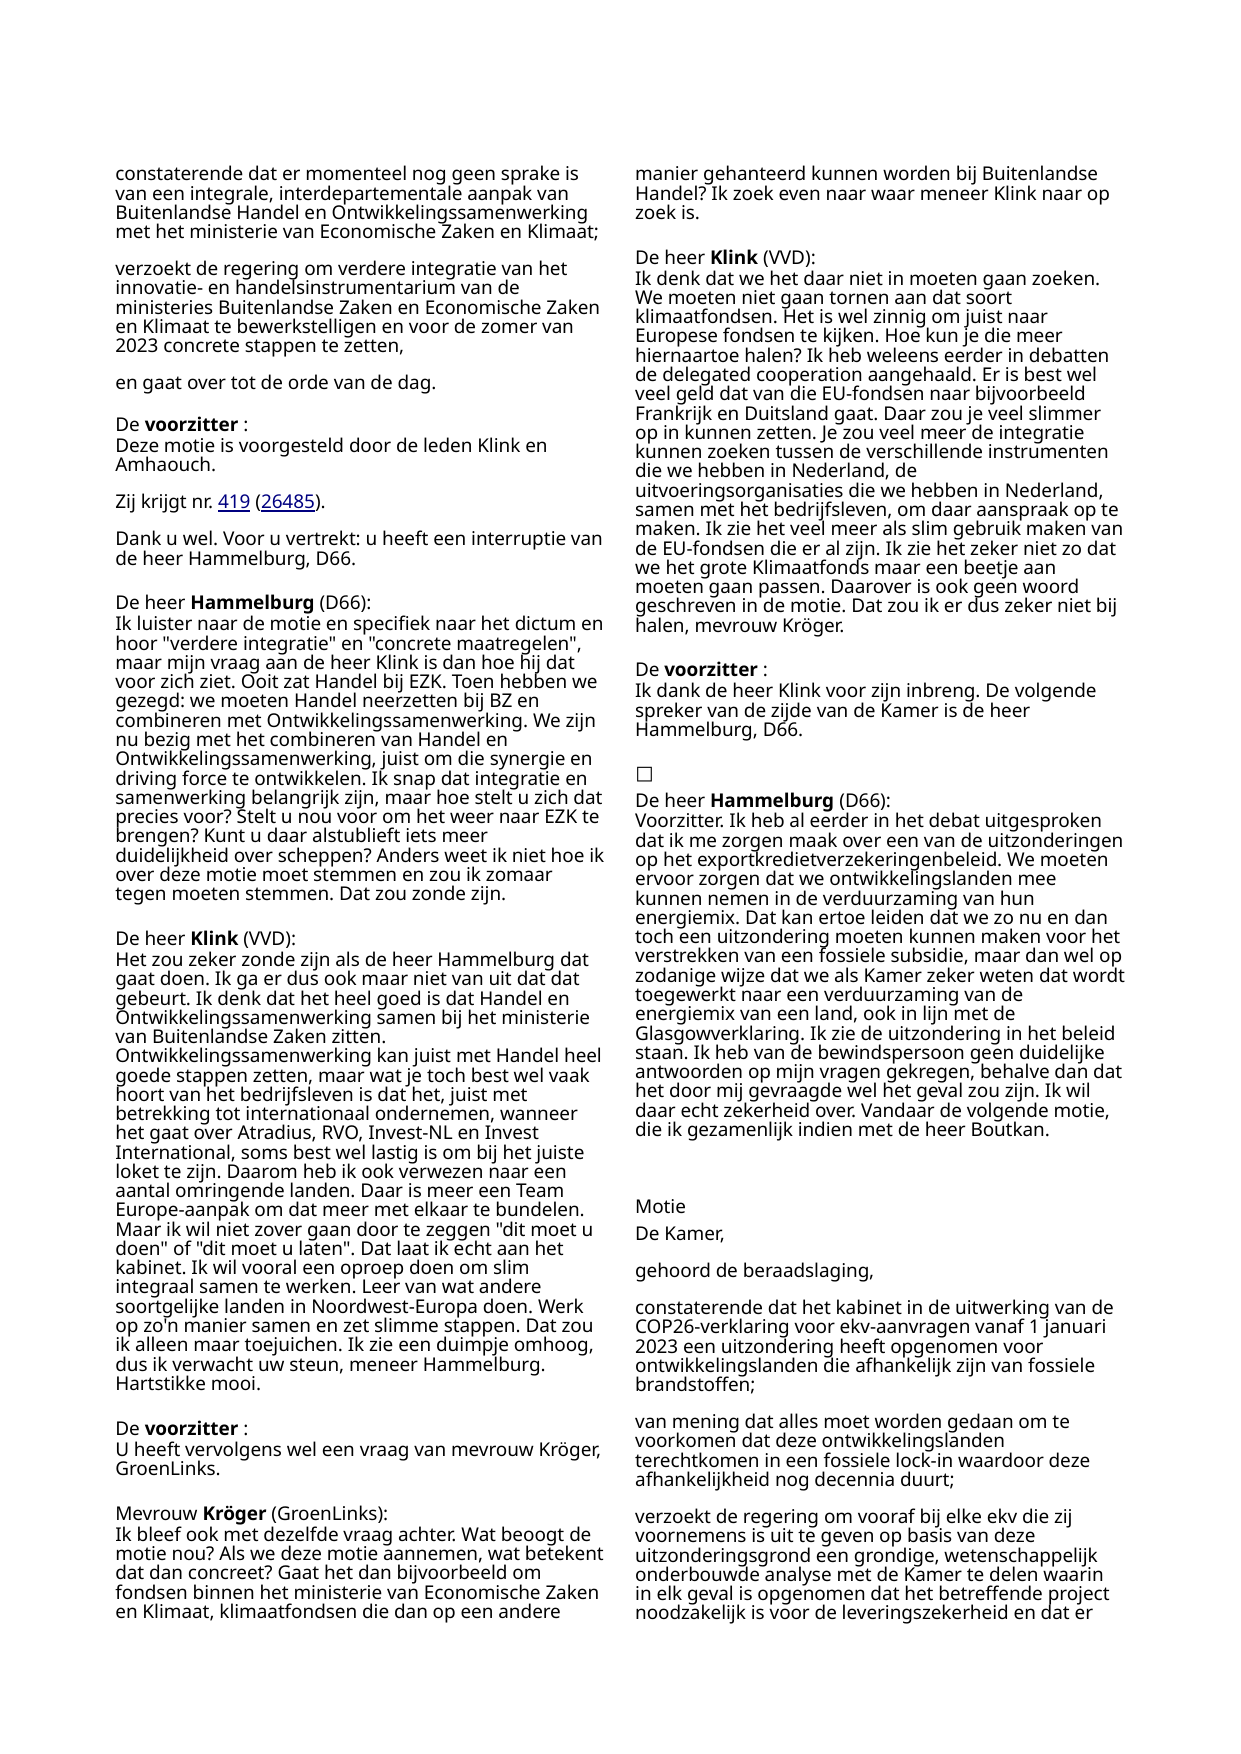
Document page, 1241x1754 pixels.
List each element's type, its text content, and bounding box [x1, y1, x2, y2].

text De voorzitter : [635, 657, 1125, 682]
text De heer Hammelburg (D66): [115, 589, 605, 615]
text De heer Klink (VVD): [115, 925, 605, 951]
text Deze motie is voorgesteld door de leden Klink en Amhaouch. [115, 437, 605, 475]
text ⬜ [635, 761, 1125, 787]
text U heeft vervolgens wel een vraag van mevrouw Kröger, GroenLinks. [115, 1441, 605, 1479]
text Ik bleef ook met dezelfde vraag achter. Wat beoogt de motie nou? Als we deze motie aannemen, wat betekent dat dan concreet? Gaat het dan bijvoorbeeld om fondsen binnen het ministerie van Economische Zaken en Klimaat, klimaatfondsen die dan op een andere [115, 1526, 605, 1622]
text De voorzitter : [115, 1415, 605, 1441]
text van mening dat alles moet worden gedaan om te voorkomen dat deze ontwikkelingslanden terechtkomen in een fossiele lock-in waardoor deze afhankelijkheid nog decennia duurt; [635, 1413, 1125, 1490]
text Ik denk dat we het daar niet in moeten gaan zoeken. We moeten niet gaan tornen aan dat soort klimaatfondsen. Het is wel zinnig om juist naar Europese fondsen te kijken. Hoe kun je die meer hiernaartoe halen? Ik heb weleens eerder in debatten de delegated cooperation aangehaald. Er is best wel veel geld dat van die EU-fondsen naar bijvoorbeeld Frankrijk en Duitsland gaat. Daar zou je veel slimmer op in kunnen zetten. Je zou veel meer de integratie kunnen zoeken tussen de verschillende instrumenten die we hebben in Nederland, de uitvoeringsorganisaties die we hebben in Nederland, samen met het bedrijfsleven, om daar aanspraak op te maken. Ik zie het veel meer als slim gebruik maken van de EU-fondsen die er al zijn. Ik zie het zeker niet zo dat we het grote Klimaatfonds maar een beetje aan moeten gaan passen. Daarover is ook geen woord geschreven in de motie. Dat zou ik er dus zeker niet bij halen, mevrouw Kröger. [635, 270, 1125, 636]
text en gaat over tot de orde van de dag. [115, 374, 605, 393]
text gehoord de beraadslaging, [635, 1262, 1125, 1281]
text De Kamer, [635, 1225, 1125, 1244]
text De heer Klink (VVD): [635, 244, 1125, 270]
text Motie [635, 1193, 1125, 1219]
text constaterende dat er momenteel nog geen sprake is van een integrale, interdepartementale aanpak van Buitenlandse Handel en Ontwikkelingssamenwerking met het ministerie van Economische Zaken en Klimaat; [115, 165, 605, 242]
text verzoekt de regering om vooraf bij elke ekv die zij voornemens is uit te geven op basis van deze uitzonderingsgrond een grondige, wetenschappelijk onderbouwde analyse met de Kamer te delen waarin in elk geval is opgenomen dat het betreffende project noodzakelijk is voor de leveringszekerheid en dat er [635, 1508, 1125, 1624]
text De heer Hammelburg (D66): [635, 787, 1125, 812]
text Dank u wel. Voor u vertrekt: u heeft een interruptie van de heer Hammelburg, D66. [115, 530, 605, 569]
text Zij krijgt nr. 419 (26485). [115, 493, 605, 512]
text verzoekt de regering om verdere integratie van het innovatie- en handelsinstrumentarium van de ministeries Buitenlandse Zaken en Economische Zaken en Klimaat te bewerkstelligen en voor de zomer van 2023 concrete stappen te zetten, [115, 260, 605, 356]
text Ik dank de heer Klink voor zijn inbreng. De volgende spreker van de zijde van de Kamer is de heer Hammelburg, D66. [635, 682, 1125, 740]
text Ik luister naar de motie en specifiek naar het dictum en hoor "verdere integratie" en "concrete maatregelen", maar mijn vraag aan de heer Klink is dan hoe hij dat voor zich ziet. Ooit zat Handel bij EZK. Toen hebben we gezegd: we moeten Handel neerzetten bij BZ en combineren met Ontwikkelingssamenwerking. We zijn nu bezig met het combineren van Handel en Ontwikkelingssamenwerking, juist om die synergie en driving force te ontwikkelen. Ik snap dat integratie en samenwerking belangrijk zijn, maar hoe stelt u zich dat precies voor? Stelt u nou voor om het weer naar EZK te brengen? Kunt u daar alstublieft iets meer duidelijkheid over scheppen? Anders weet ik niet hoe ik over deze motie moet stemmen en zou ik zomaar tegen moeten stemmen. Dat zou zonde zijn. [115, 615, 605, 904]
text manier gehanteerd kunnen worden bij Buitenlandse Handel? Ik zoek even naar waar meneer Klink naar op zoek is. [635, 165, 1125, 223]
text De voorzitter : [115, 411, 605, 437]
text constaterende dat het kabinet in de uitwerking van de COP26-verklaring voor ekv-aanvragen vanaf 1 januari 2023 een uitzondering heeft opgenomen voor ontwikkelingslanden die afhankelijk zijn van fossiele brandstoffen; [635, 1299, 1125, 1396]
text Voorzitter. Ik heb al eerder in het debat uitgesproken dat ik me zorgen maak over een van de uitzonderingen op het exportkredietverzekeringenbeleid. We moeten ervoor zorgen dat we ontwikkelingslanden mee kunnen nemen in de verduurzaming van hun energiemix. Dat kan ertoe leiden dat we zo nu en dan toch een uitzondering moeten kunnen maken voor het verstrekken van een fossiele subsidie, maar dan wel op zodanige wijze dat we als Kamer zeker weten dat wordt toegewerkt naar een verduurzaming van de energiemix van een land, ook in lijn met de Glasgowverklaring. Ik zie de uitzondering in het beleid staan. Ik heb van de bewindspersoon geen duidelijke antwoorden op mijn vragen gekregen, behalve dan dat het door mij gevraagde wel het geval zou zijn. Ik wil daar echt zekerheid over. Vandaar de volgende motie, die ik gezamenlijk indien met de heer Boutkan. [635, 812, 1125, 1140]
text Mevrouw Kröger (GroenLinks): [115, 1500, 605, 1526]
text Het zou zeker zonde zijn als de heer Hammelburg dat gaat doen. Ik ga er dus ook maar niet van uit dat dat gebeurt. Ik denk dat het heel goed is dat Handel en Ontwikkelingssamenwerking samen bij het ministerie van Buitenlandse Zaken zitten. Ontwikkelingssamenwerking kan juist met Handel heel goede stappen zetten, maar wat je toch best wel vaak hoort van het bedrijfsleven is dat het, juist met betrekking tot internationaal ondernemen, wanneer het gaat over Atradius, RVO, Invest-NL en Invest International, soms best wel lastig is om bij het juiste loket te zijn. Daarom heb ik ook verwezen naar een aantal omringende landen. Daar is meer een Team Europe-aanpak om dat meer met elkaar te bundelen. Maar ik wil niet zover gaan door te zeggen "dit moet u doen" of "dit moet u laten". Dat laat ik echt aan het kabinet. Ik wil vooral een oproep doen om slim integraal samen te werken. Leer van wat andere soortgelijke landen in Noordwest-Europa doen. Werk op zo'n manier samen en zet slimme stappen. Dat zou ik alleen maar toejuichen. Ik zie een duimpje omhoog, dus ik verwacht uw steun, meneer Hammelburg. Hartstikke mooi. [115, 951, 605, 1394]
